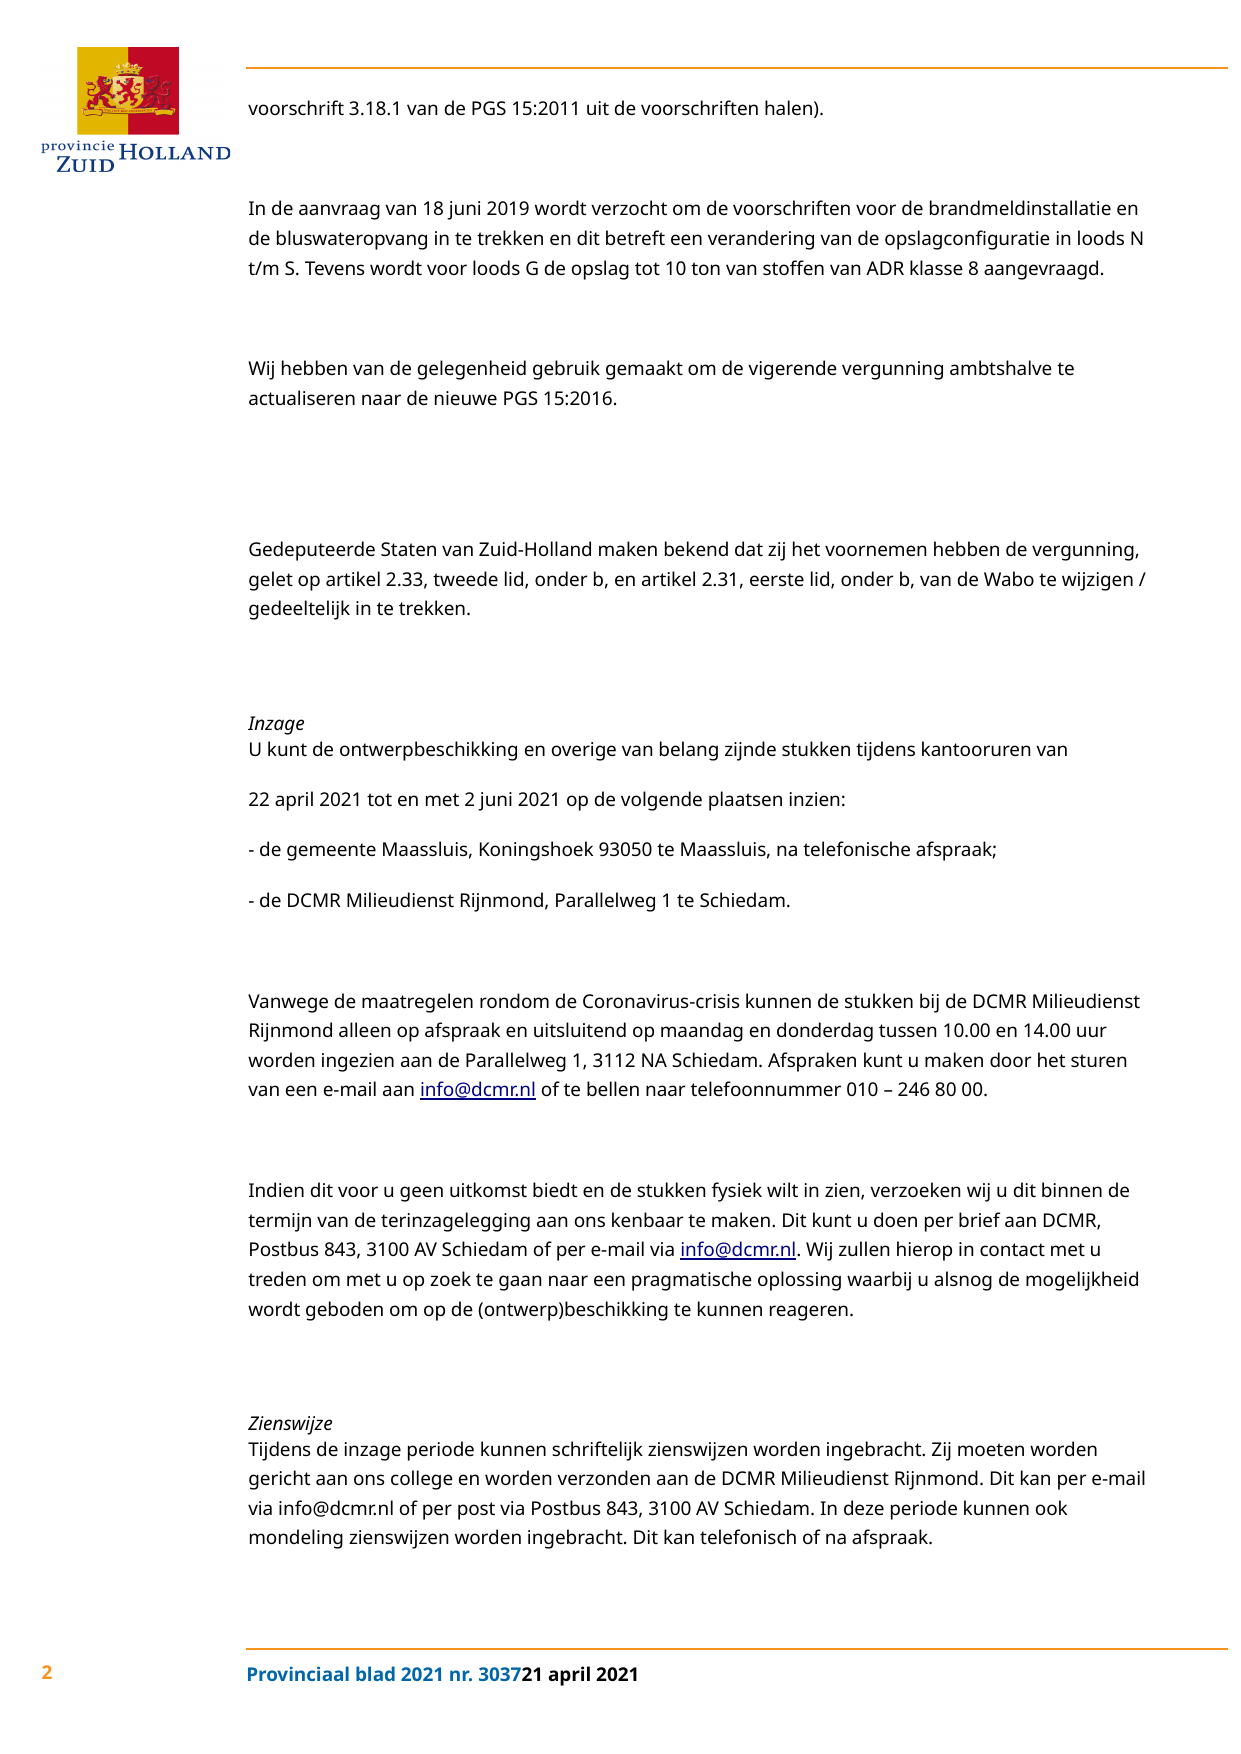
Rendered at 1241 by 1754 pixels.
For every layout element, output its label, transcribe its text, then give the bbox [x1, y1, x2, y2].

text Indien dit voor u geen uitkomst biedt en de stukken fysiek wilt in zien, verzoeken wij u dit binnen de termijn van de terinzagelegging aan ons kenbaar te maken. Dit kunt u doen per brief aan DCMR, Postbus 843, 3100 AV Schiedam of per e-mail via info@dcmr.nl. Wij zullen hierop in contact met u treden om met u op zoek te gaan naar een pragmatische oplossing waarbij u alsnog de mogelijkheid wordt geboden om op de (ontwerp)beschikking te kunnen reageren. [248, 1177, 1152, 1321]
text - de DCMR Milieudienst Rijnmond, Parallelweg 1 te Schiedam. [248, 887, 1152, 913]
text - de gemeente Maassluis, Koningshoek 93050 te Maassluis, na telefonische afspraak; [248, 837, 1152, 862]
text Tijdens de inzage periode kunnen schriftelijk zienswijzen worden ingebracht. Zij moeten worden gericht aan ons college en worden verzonden aan de DCMR Milieudienst Rijnmond. Dit kan per e-mail via info@dcmr.nl of per post via Postbus 843, 3100 AV Schiedam. In deze periode kunnen ook mondeling zienswijzen worden ingebracht. Dit kan telefonisch of na afspraak. [248, 1436, 1152, 1550]
text Wij hebben van de gelegenheid gebruik gemaakt om de vigerende vergunning ambtshalve te actualiseren naar de nieuwe PGS 15:2016. [248, 356, 1152, 411]
text 22 april 2021 tot en met 2 juni 2021 op de volgende plaatsen inzien: [248, 786, 1152, 812]
text In de aanvraag van 18 juni 2019 wordt verzocht om de voorschriften voor de brandmeldinstallatie en de bluswateropvang in te trekken en dit betreft een verandering van de opslagconfiguratie in loods N t/m S. Tevens wordt voor loods G de opslag tot 10 ton van stoffen van ADR klasse 8 aangevraagd. [248, 196, 1152, 281]
text Zienswijze [248, 1410, 1152, 1436]
text U kunt de ontwerpbeschikking en overige van belang zijnde stukken tijdens kantooruren van [248, 736, 1152, 761]
text Gedeputeerde Staten van Zuid-Holland maken bekend dat zij het voornemen hebben de vergunning, gelet op artikel 2.33, tweede lid, onder b, en artikel 2.31, eerste lid, onder b, van de Wabo te wijzigen / gedeeltelijk in te trekken. [248, 536, 1152, 621]
text voorschrift 3.18.1 van de PGS 15:2011 uit de voorschriften halen). [248, 95, 1152, 121]
text Inzage [248, 710, 1152, 736]
text Vanwege de maatregelen rondom de Coronavirus-crisis kunnen de stukken bij de DCMR Milieudienst Rijnmond alleen op afspraak en uitsluitend op maandag en donderdag tussen 10.00 en 14.00 uur worden ingezien aan de Parallelweg 1, 3112 NA Schiedam. Afspraken kunt u maken door het sturen van een e-mail aan info@dcmr.nl of te bellen naar telefoonnummer 010 – 246 80 00. [248, 988, 1152, 1102]
picture [41, 47, 231, 172]
